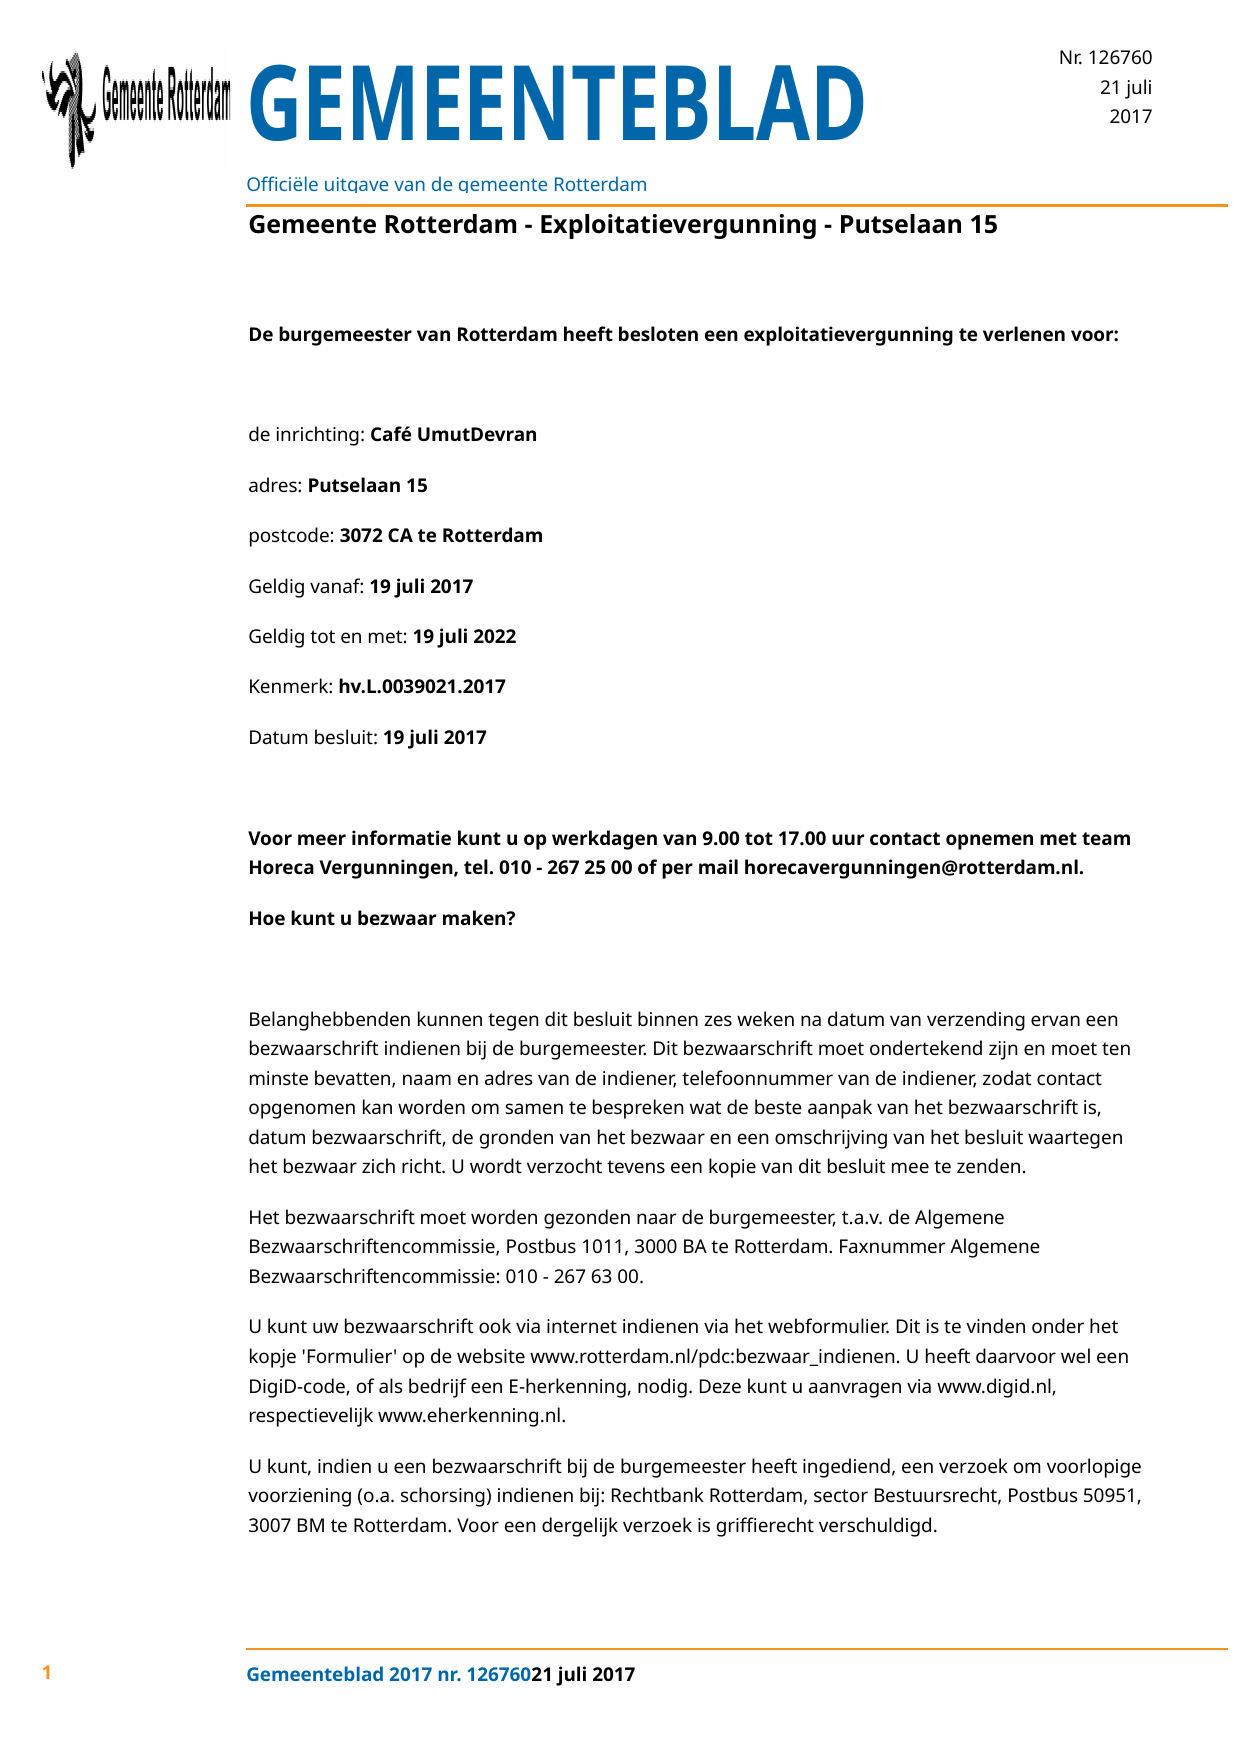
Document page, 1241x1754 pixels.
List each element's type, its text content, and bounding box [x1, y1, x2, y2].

text Hoe kunt u bezwaar maken? [248, 905, 1152, 931]
text adres: Putselaan 15 [248, 472, 1152, 498]
text Geldig tot en met: 19 juli 2022 [248, 623, 1152, 649]
text U kunt, indien u een bezwaarschrift bij de burgemeester heeft ingediend, een verzoek om voorlopige voorziening (o.a. schorsing) indienen bij: Rechtbank Rotterdam, sector Bestuursrecht, Postbus 50951, 3007 BM te Rotterdam. Voor een dergelijk verzoek is griffierecht verschuldigd. [248, 1453, 1152, 1538]
picture [41, 47, 231, 172]
text Kenmerk: hv.L.0039021.2017 [248, 674, 1152, 699]
text Datum besluit: 19 juli 2017 [248, 724, 1152, 750]
text postcode: 3072 CA te Rotterdam [248, 522, 1152, 548]
text U kunt uw bezwaarschrift ook via internet indienen via het webformulier. Dit is te vinden onder het kopje 'Formulier' op de website www.rotterdam.nl/pdc:bezwaar_indienen. U heeft daarvoor wel een DigiD-code, of als bedrijf een E-herkenning, nodig. Deze kunt u aanvragen via www.digid.nl, respectievelijk www.eherkenning.nl. [248, 1314, 1152, 1428]
text Belanghebbenden kunnen tegen dit besluit binnen zes weken na datum van verzending ervan een bezwaarschrift indienen bij de burgemeester. Dit bezwaarschrift moet ondertekend zijn en moet ten minste bevatten, naam en adres van de indiener, telefoonnummer van de indiener, zodat contact opgenomen kan worden om samen te bespreken wat de beste aanpak van het bezwaarschrift is, datum bezwaarschrift, de gronden van het bezwaar en een omschrijving van het besluit waartegen het bezwaar zich richt. U wordt verzocht tevens een kopie van dit besluit mee te zenden. [248, 1006, 1152, 1179]
text Het bezwaarschrift moet worden gezonden naar de burgemeester, t.a.v. de Algemene Bezwaarschriftencommissie, Postbus 1011, 3000 BA te Rotterdam. Faxnummer Algemene Bezwaarschriftencommissie: 010 - 267 63 00. [248, 1204, 1152, 1289]
text De burgemeester van Rotterdam heeft besloten een exploitatievergunning te verlenen voor: [248, 321, 1152, 346]
text Geldig vanaf: 19 juli 2017 [248, 573, 1152, 598]
text Gemeente Rotterdam - Exploitatievergunning - Putselaan 15 [248, 207, 1152, 241]
text Voor meer informatie kunt u op werkdagen van 9.00 tot 17.00 uur contact opnemen met team Horeca Vergunningen, tel. 010 - 267 25 00 of per mail horecavergunningen@rotterdam.nl. [248, 825, 1152, 880]
text de inrichting: Café UmutDevran [248, 422, 1152, 447]
